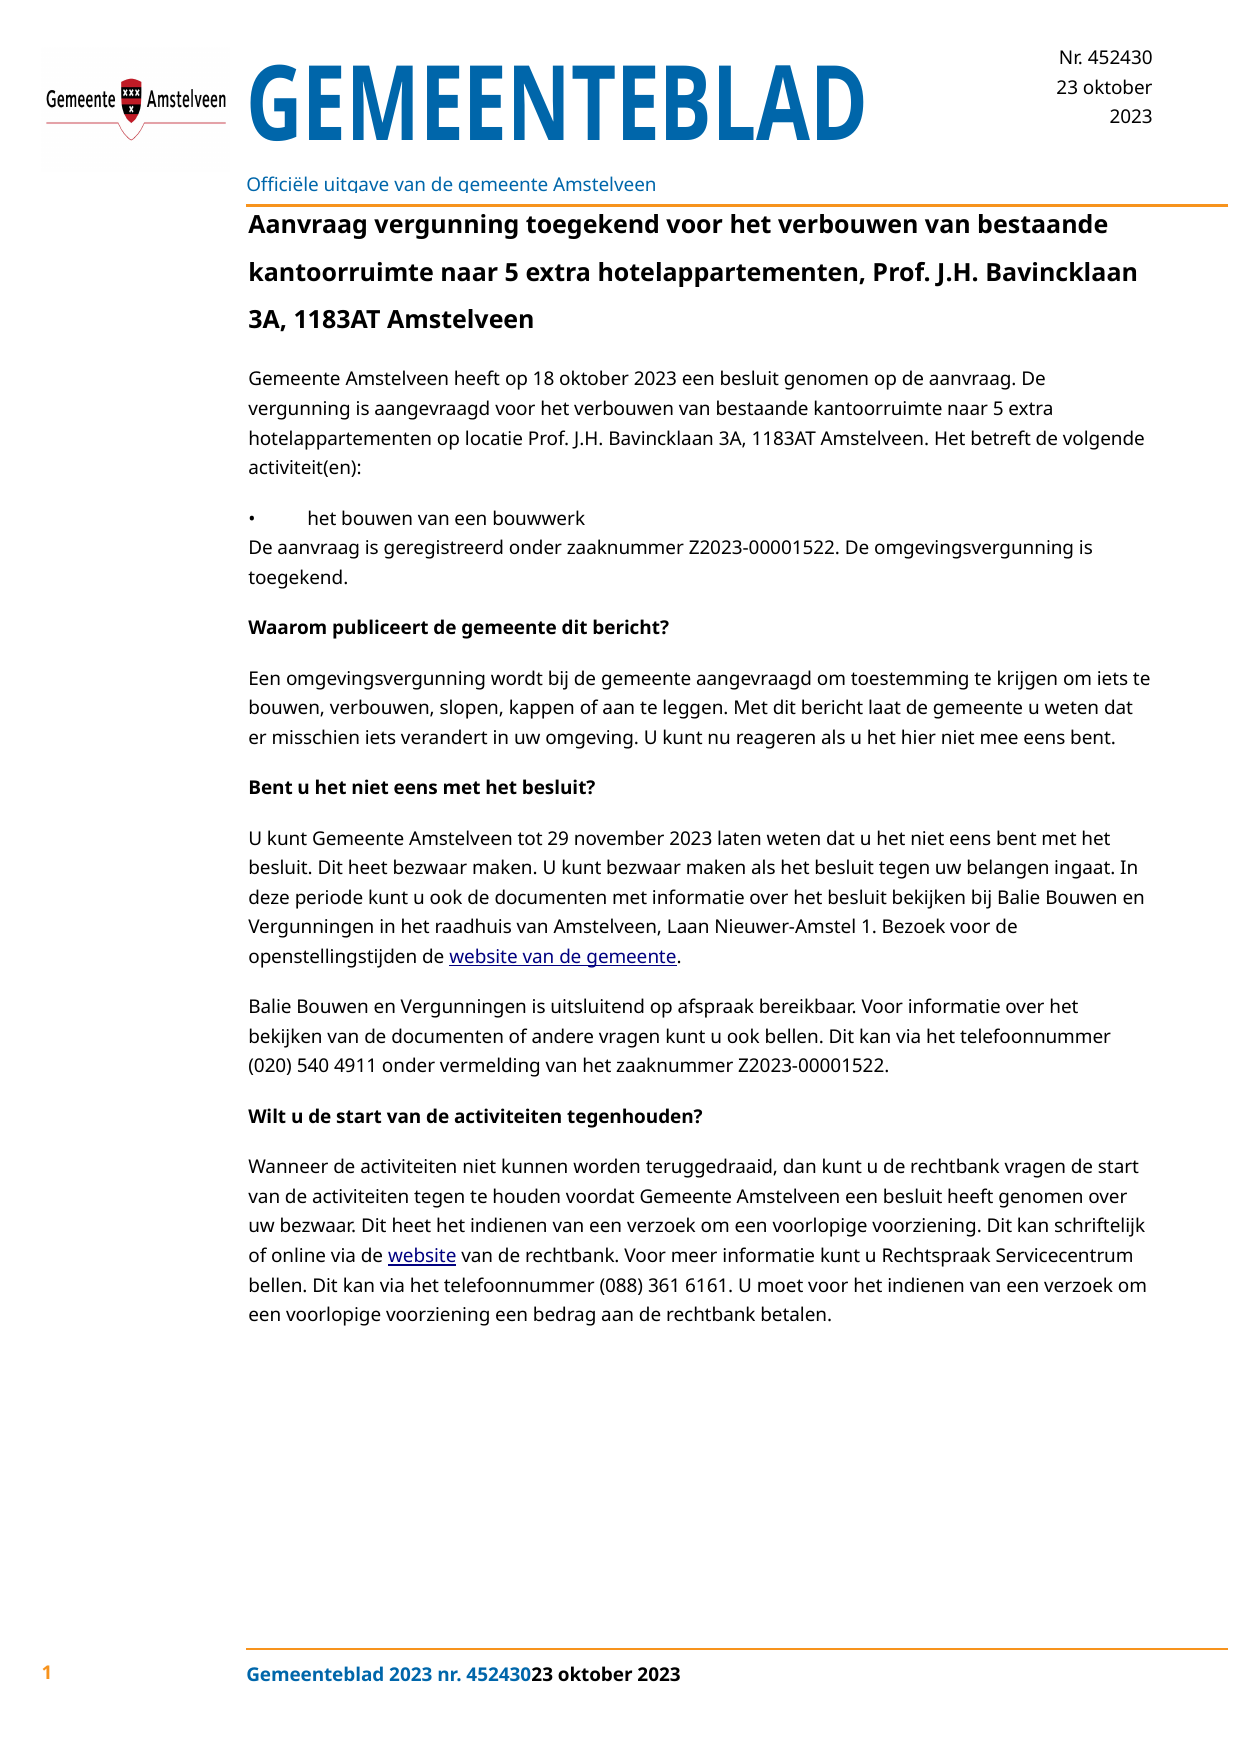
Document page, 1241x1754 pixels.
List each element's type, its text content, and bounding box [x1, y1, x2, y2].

text Wilt u de start van de activiteiten tegenhouden? [248, 1103, 1152, 1129]
text Balie Bouwen en Vergunningen is uitsluitend op afspraak bereikbaar. Voor informatie over het bekijken van de documenten of andere vragen kunt u ook bellen. Dit kan via het telefoonnummer (020) 540 4911 onder vermelding van het zaaknummer Z2023-00001522. [248, 993, 1152, 1078]
text Wanneer de activiteiten niet kunnen worden teruggedraaid, dan kunt u de rechtbank vragen de start van de activiteiten tegen te houden voordat Gemeente Amstelveen een besluit heeft genomen over uw bezwaar. Dit heet het indienen van een verzoek om een voorlopige voorziening. Dit kan schriftelijk of online via de website van de rechtbank. Voor meer informatie kunt u Rechtspraak Servicecentrum bellen. Dit kan via het telefoonnummer (088) 361 6161. U moet voor het indienen van een verzoek om een voorlopige voorziening een bedrag aan de rechtbank betalen. [248, 1153, 1152, 1327]
text De aanvraag is geregistreerd onder zaaknummer Z2023-00001522. De omgevingsvergunning is toegekend. [248, 534, 1152, 589]
picture [41, 47, 231, 172]
text U kunt Gemeente Amstelveen tot 29 november 2023 laten weten dat u het niet eens bent met het besluit. Dit heet bezwaar maken. U kunt bezwaar maken als het besluit tegen uw belangen ingaat. In deze periode kunt u ook de documenten met informatie over het besluit bekijken bij Balie Bouwen en Vergunningen in het raadhuis van Amstelveen, Laan Nieuwer-Amstel 1. Bezoek voor de openstellingstijden de website van de gemeente. [248, 825, 1152, 969]
text Waarom publiceert de gemeente dit bericht? [248, 614, 1152, 640]
text Bent u het niet eens met het besluit? [248, 774, 1152, 800]
text Aanvraag vergunning toegekend voor het verbouwen van bestaande kantoorruimte naar 5 extra hotelappartementen, Prof. J.H. Bavincklaan 3A, 1183AT Amstelveen [248, 207, 1152, 336]
text Gemeente Amstelveen heeft op 18 oktober 2023 een besluit genomen op de aanvraag. De vergunning is aangevraagd voor het verbouwen van bestaande kantoorruimte naar 5 extra hotelappartementen op locatie Prof. J.H. Bavincklaan 3A, 1183AT Amstelveen. Het betreft de volgende activiteit(en): [248, 366, 1152, 480]
list het bouwen van een bouwwerk [248, 505, 1152, 530]
text Een omgevingsvergunning wordt bij de gemeente aangevraagd om toestemming te krijgen om iets te bouwen, verbouwen, slopen, kappen of aan te leggen. Met dit bericht laat de gemeente u weten dat er misschien iets verandert in uw omgeving. U kunt nu reageren als u het hier niet mee eens bent. [248, 665, 1152, 749]
